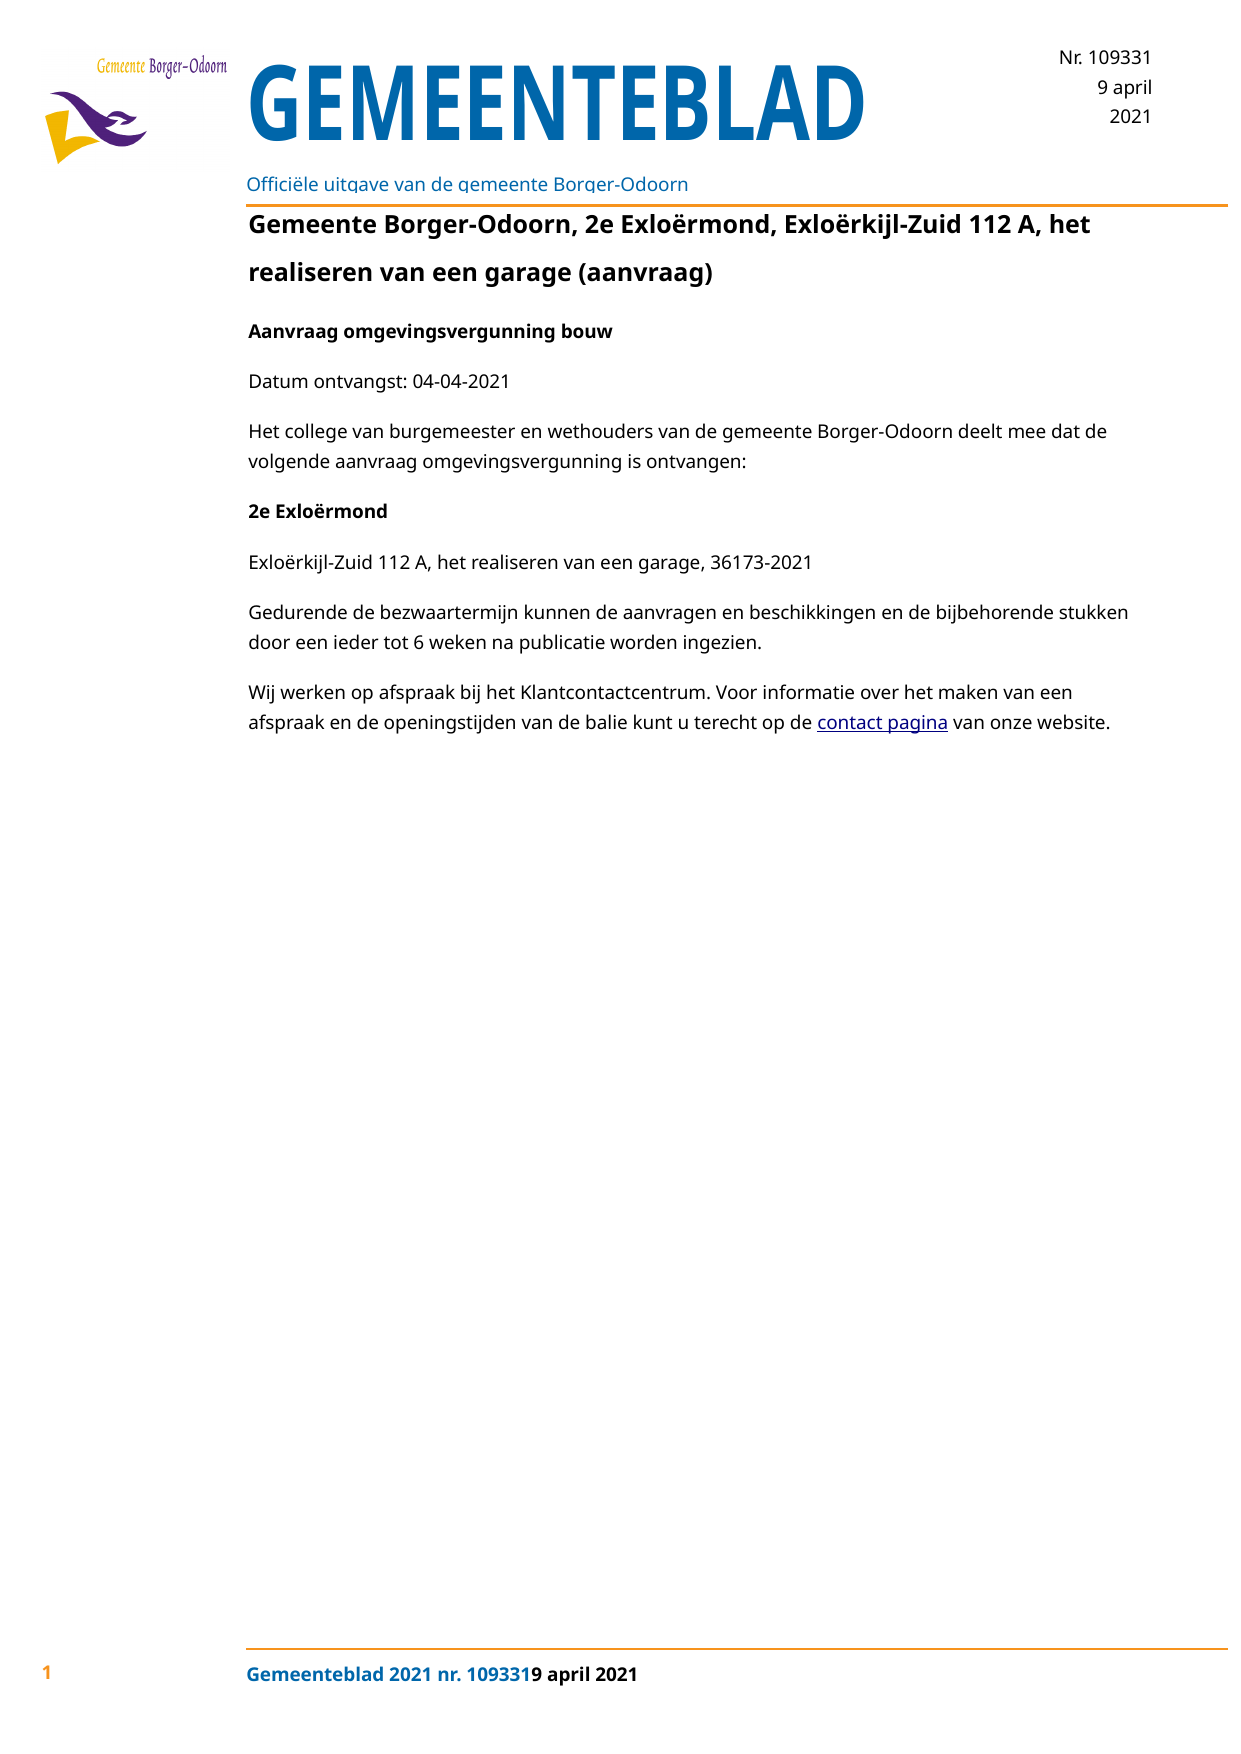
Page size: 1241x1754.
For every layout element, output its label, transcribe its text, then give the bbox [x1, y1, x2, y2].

text Exloërkijl-Zuid 112 A, het realiseren van een garage, 36173-2021 [248, 549, 1152, 575]
text 2e Exloërmond [248, 499, 1152, 524]
text Aanvraag omgevingsvergunning bouw [248, 318, 1152, 344]
text Het college van burgemeester en wethouders van de gemeente Borger-Odoorn deelt mee dat de volgende aanvraag omgevingsvergunning is ontvangen: [248, 419, 1152, 474]
text Wij werken op afspraak bij het Klantcontactcentrum. Voor informatie over het maken van een afspraak en de openingstijden van de balie kunt u terecht op de contact pagina van onze website. [248, 679, 1152, 735]
text Gemeente Borger-Odoorn, 2e Exloërmond, Exloërkijl-Zuid 112 A, het realiseren van een garage (aanvraag) [248, 207, 1152, 288]
picture [41, 47, 231, 172]
text Gedurende de bezwaartermijn kunnen de aanvragen en beschikkingen en de bijbehorende stukken door een ieder tot 6 weken na publicatie worden ingezien. [248, 599, 1152, 655]
text Datum ontvangst: 04-04-2021 [248, 368, 1152, 394]
